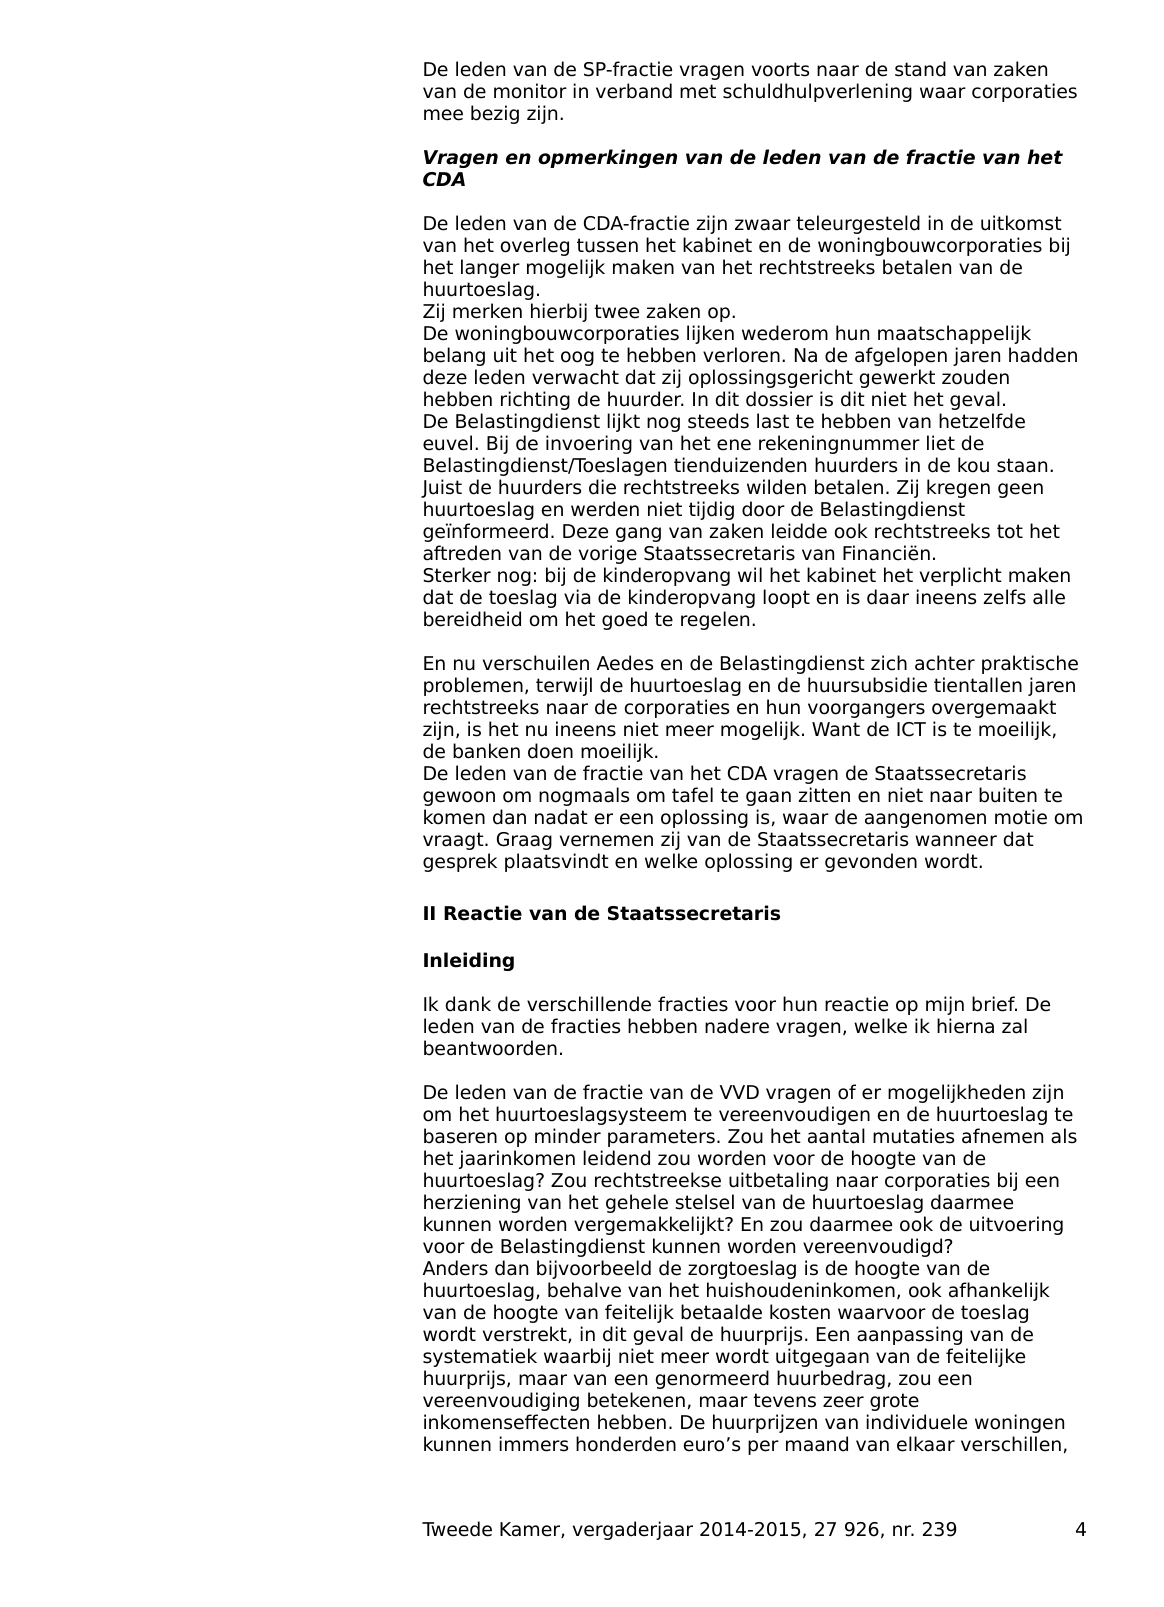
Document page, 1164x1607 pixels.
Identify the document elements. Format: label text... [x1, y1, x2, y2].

text De leden van de SP-fractie vragen voorts naar de stand van zaken van de monitor in verband met schuldhulpverlening waar corporaties mee bezig zijn. [422, 59, 1087, 125]
text En nu verschuilen Aedes en de Belastingdienst zich achter praktische problemen, terwijl de huurtoeslag en de huursubsidie tientallen jaren rechtstreeks naar de corporaties en hun voorgangers overgemaakt zijn, is het nu ineens niet meer mogelijk. Want de ICT is te moeilijk, de banken doen moeilijk. [422, 653, 1087, 763]
subtitle II Reactie van de Staatssecretaris [422, 903, 1087, 925]
text Anders dan bijvoorbeeld de zorgtoeslag is de hoogte van de huurtoeslag, behalve van het huishoudeninkomen, ook afhankelijk van de hoogte van feitelijk betaalde kosten waarvoor de toeslag wordt verstrekt, in dit geval de huurprijs. Een aanpassing van de systematiek waarbij niet meer wordt uitgegaan van de feitelijke huurprijs, maar van een genormeerd huurbedrag, zou een vereenvoudiging betekenen, maar tevens zeer grote inkomenseffecten hebben. De huurprijzen van individuele woningen kunnen immers honderden euro’s per maand van elkaar verschillen, [422, 1258, 1087, 1456]
subtitle Vragen en opmerkingen van de leden van de fractie van het CDA [422, 147, 1087, 191]
text Ik dank de verschillende fracties voor hun reactie op mijn brief. De leden van de fracties hebben nadere vragen, welke ik hierna zal beantwoorden. [422, 994, 1087, 1060]
subtitle Inleiding [422, 950, 1087, 972]
text Zij merken hierbij twee zaken op. [422, 301, 1087, 323]
text De woningbouwcorporaties lijken wederom hun maatschappelijk belang uit het oog te hebben verloren. Na de afgelopen jaren hadden deze leden verwacht dat zij oplossingsgericht gewerkt zouden hebben richting de huurder. In dit dossier is dit niet het geval. [422, 323, 1087, 411]
text De leden van de fractie van de VVD vragen of er mogelijkheden zijn om het huurtoeslagsysteem te vereenvoudigen en de huurtoeslag te baseren op minder parameters. Zou het aantal mutaties afnemen als het jaarinkomen leidend zou worden voor de hoogte van de huurtoeslag? Zou rechtstreekse uitbetaling naar corporaties bij een herziening van het gehele stelsel van de huurtoeslag daarmee kunnen worden vergemakkelijkt? En zou daarmee ook de uitvoering voor de Belastingdienst kunnen worden vereenvoudigd? [422, 1082, 1087, 1258]
text Sterker nog: bij de kinderopvang wil het kabinet het verplicht maken dat de toeslag via de kinderopvang loopt en is daar ineens zelfs alle bereidheid om het goed te regelen. [422, 565, 1087, 631]
text De leden van de fractie van het CDA vragen de Staatssecretaris gewoon om nogmaals om tafel te gaan zitten en niet naar buiten te komen dan nadat er een oplossing is, waar de aangenomen motie om vraagt. Graag vernemen zij van de Staatssecretaris wanneer dat gesprek plaatsvindt en welke oplossing er gevonden wordt. [422, 763, 1087, 873]
text De Belastingdienst lijkt nog steeds last te hebben van hetzelfde euvel. Bij de invoering van het ene rekeningnummer liet de Belastingdienst/Toeslagen tienduizenden huurders in de kou staan. Juist de huurders die rechtstreeks wilden betalen. Zij kregen geen huurtoeslag en werden niet tijdig door de Belastingdienst geïnformeerd. Deze gang van zaken leidde ook rechtstreeks tot het aftreden van de vorige Staatssecretaris van Financiën. [422, 411, 1087, 565]
text De leden van de CDA-fractie zijn zwaar teleurgesteld in de uitkomst van het overleg tussen het kabinet en de woningbouwcorporaties bij het langer mogelijk maken van het rechtstreeks betalen van de huurtoeslag. [422, 213, 1087, 301]
